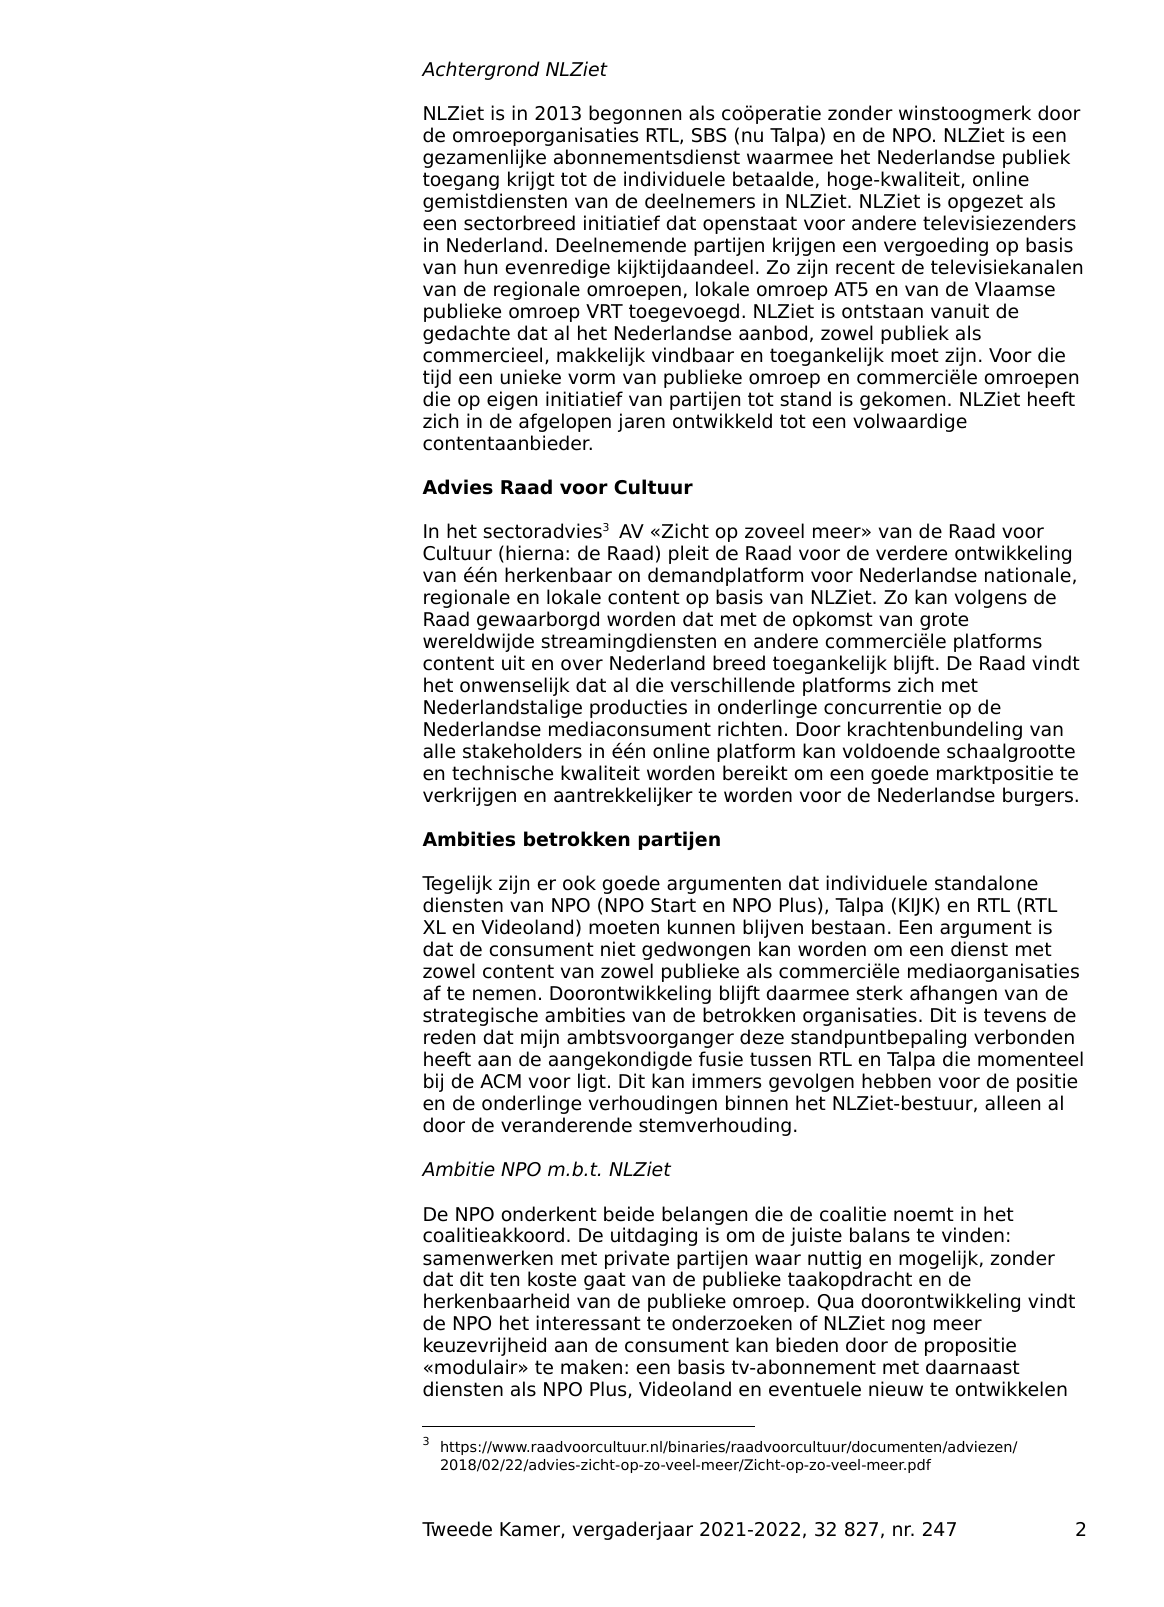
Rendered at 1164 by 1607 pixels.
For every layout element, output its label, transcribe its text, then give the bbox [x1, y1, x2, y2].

subtitle Ambities betrokken partijen [422, 829, 1087, 851]
subtitle Advies Raad voor Cultuur [422, 477, 1087, 499]
subtitle Ambitie NPO m.b.t. NLZiet [422, 1159, 1087, 1181]
text Tegelijk zijn er ook goede argumenten dat individuele standalone diensten van NPO (NPO Start en NPO Plus), Talpa (KIJK) en RTL (RTL XL en Videoland) moeten kunnen blijven bestaan. Een argument is dat de consument niet gedwongen kan worden om een dienst met zowel content van zowel publieke als commerciële mediaorganisaties af te nemen. Doorontwikkeling blijft daarmee sterk afhangen van de strategische ambities van de betrokken organisaties. Dit is tevens de reden dat mijn ambtsvoorganger deze standpuntbepaling verbonden heeft aan de aangekondigde fusie tussen RTL en Talpa die momenteel bij de ACM voor ligt. Dit kan immers gevolgen hebben voor de positie en de onderlinge verhoudingen binnen het NLZiet-bestuur, alleen al door de veranderende stemverhouding. [422, 873, 1087, 1137]
text NLZiet is in 2013 begonnen als coöperatie zonder winstoogmerk door de omroeporganisaties RTL, SBS (nu Talpa) en de NPO. NLZiet is een gezamenlijke abonnementsdienst waarmee het Nederlandse publiek toegang krijgt tot de individuele betaalde, hoge-kwaliteit, online gemistdiensten van de deelnemers in NLZiet. NLZiet is opgezet als een sectorbreed initiatief dat openstaat voor andere televisiezenders in Nederland. Deelnemende partijen krijgen een vergoeding op basis van hun evenredige kijktijdaandeel. Zo zijn recent de televisiekanalen van de regionale omroepen, lokale omroep AT5 en van de Vlaamse publieke omroep VRT toegevoegd. NLZiet is ontstaan vanuit de gedachte dat al het Nederlandse aanbod, zowel publiek als commercieel, makkelijk vindbaar en toegankelijk moet zijn. Voor die tijd een unieke vorm van publieke omroep en commerciële omroepen die op eigen initiatief van partijen tot stand is gekomen. NLZiet heeft zich in de afgelopen jaren ontwikkeld tot een volwaardige contentaanbieder. [422, 103, 1087, 455]
text De NPO onderkent beide belangen die de coalitie noemt in het coalitieakkoord. De uitdaging is om de juiste balans te vinden: samenwerken met private partijen waar nuttig en mogelijk, zonder dat dit ten koste gaat van de publieke taakopdracht en de herkenbaarheid van de publieke omroep. Qua doorontwikkeling vindt de NPO het interessant te onderzoeken of NLZiet nog meer keuzevrijheid aan de consument kan bieden door de propositie «modulair» te maken: een basis tv-abonnement met daarnaast diensten als NPO Plus, Videoland en eventuele nieuw te ontwikkelen [422, 1203, 1087, 1401]
text In het sectoradvies AV «Zicht op zoveel meer» van de Raad voor Cultuur (hierna: de Raad) pleit de Raad voor de verdere ontwikkeling van één herkenbaar on demandplatform voor Nederlandse nationale, regionale en lokale content op basis van NLZiet. Zo kan volgens de Raad gewaarborgd worden dat met de opkomst van grote wereldwijde streamingdiensten en andere commerciële platforms content uit en over Nederland breed toegankelijk blijft. De Raad vindt het onwenselijk dat al die verschillende platforms zich met Nederlandstalige producties in onderlinge concurrentie op de Nederlandse mediaconsument richten. Door krachtenbundeling van alle stakeholders in één online platform kan voldoende schaalgrootte en technische kwaliteit worden bereikt om een goede marktpositie te verkrijgen en aantrekkelijker te worden voor de Nederlandse burgers. [422, 521, 1087, 807]
text https://www.raadvoorcultuur.nl/binaries/raadvoorcultuur/documenten/adviezen/2018/02/22/advies-zicht-op-zo-veel-meer/Zicht-op-zo-veel-meer.pdf [422, 1435, 1087, 1474]
subtitle Achtergrond NLZiet [422, 59, 1087, 81]
